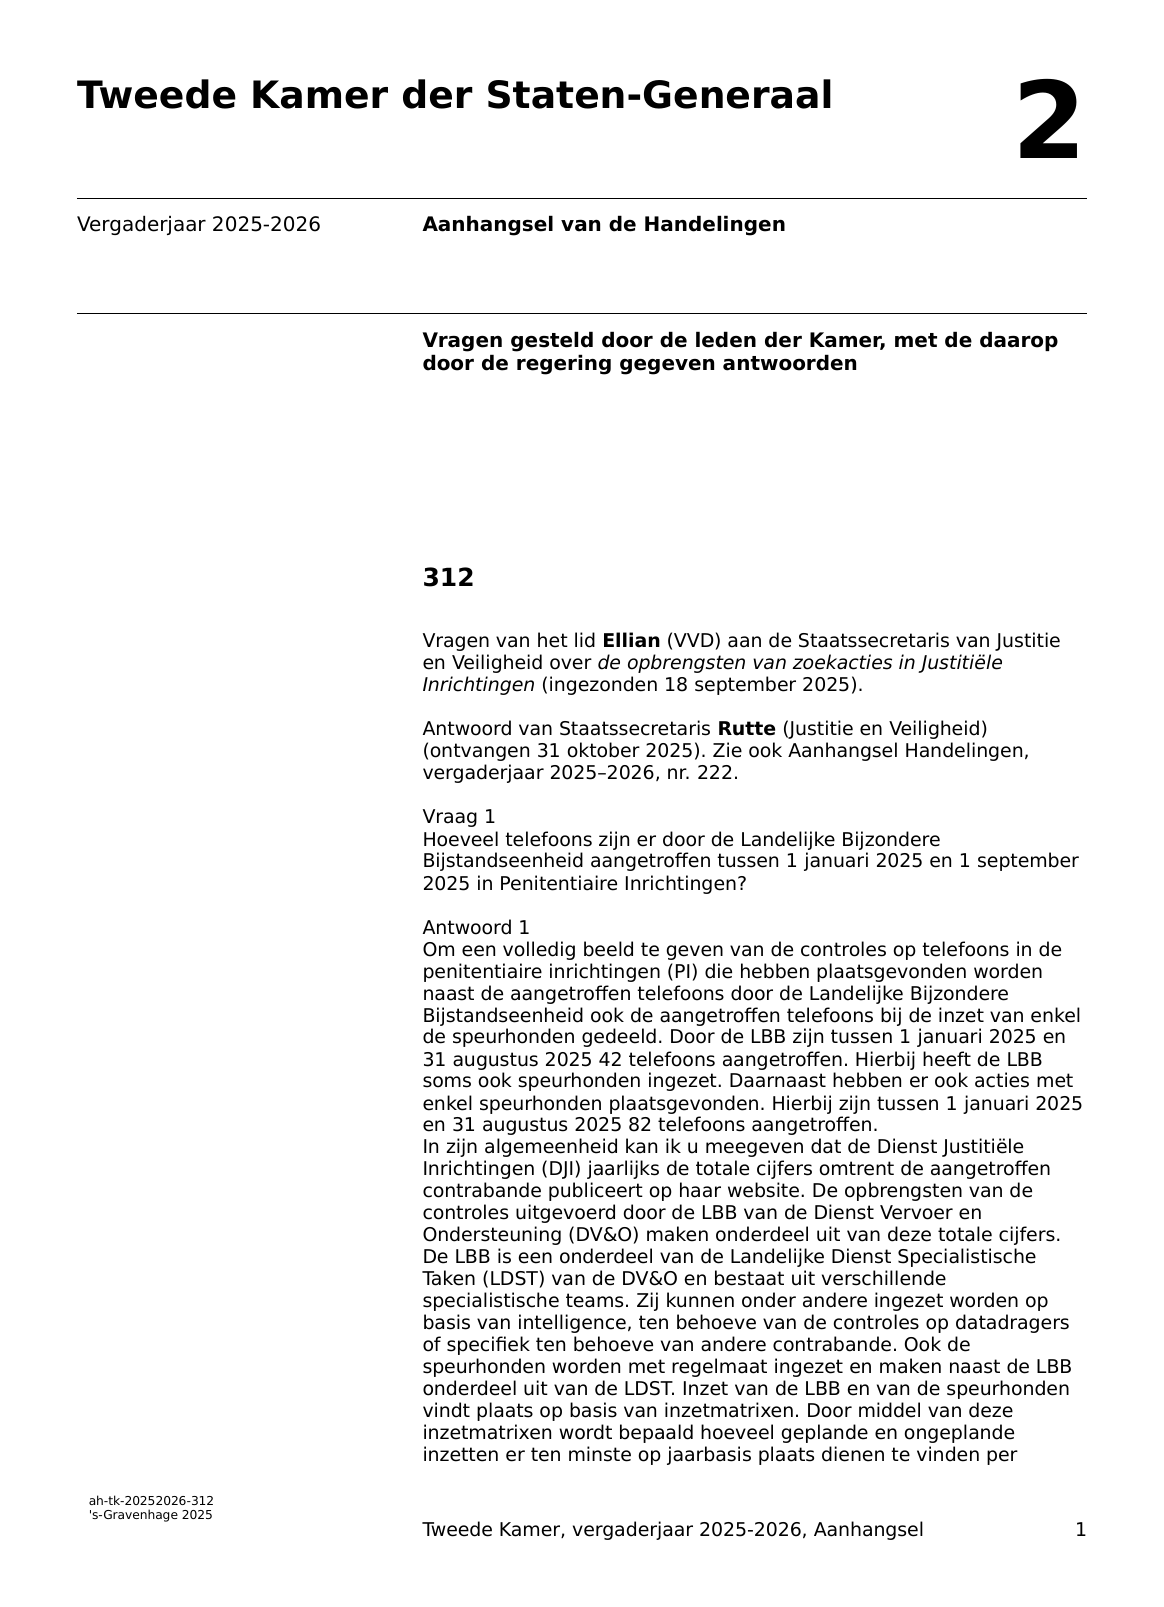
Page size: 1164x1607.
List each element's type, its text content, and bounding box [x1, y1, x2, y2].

table_cell Vergaderjaar 2025-2026 [77, 199, 422, 313]
text Hoeveel telefoons zijn er door de Landelijke Bijzondere Bijstandseenheid aangetroffen tussen 1 januari 2025 en 1 september 2025 in Penitentiaire Inrichtingen? [422, 828, 1087, 894]
text Antwoord 1 [422, 917, 1087, 938]
text 's-Gravenhage 2025 [88, 1508, 323, 1522]
text Vraag 1 [422, 806, 1087, 828]
text Vragen van het lid Ellian (VVD) aan de Staatssecretaris van Justitie en Veiligheid over de opbrengsten van zoekacties in Justitiële Inrichtingen (ingezonden 18 september 2025). [422, 630, 1087, 696]
table_header 2 [886, 59, 1087, 198]
table_cell Vragen gesteld door de leden der Kamer, met de daarop door de regering gegeven antwoorden [422, 314, 1087, 375]
text Antwoord van Staatssecretaris Rutte (Justitie en Veiligheid) (ontvangen 31 oktober 2025). Zie ook Aanhangsel Handelingen, vergaderjaar 2025–2026, nr. 222. [422, 718, 1087, 784]
table_header Tweede Kamer der Staten-Generaal [77, 59, 886, 198]
table_cell Aanhangsel van de Handelingen [422, 199, 1087, 313]
table_cell [77, 314, 422, 375]
text ah-tk-20252026-312 [88, 1494, 323, 1508]
text In zijn algemeenheid kan ik u meegeven dat de Dienst Justitiële Inrichtingen (DJI) jaarlijks de totale cijfers omtrent de aangetroffen contrabande publiceert op haar website. De opbrengsten van de controles uitgevoerd door de LBB van de Dienst Vervoer en Ondersteuning (DV&O) maken onderdeel uit van deze totale cijfers. [422, 1136, 1087, 1246]
text 312 [422, 563, 1087, 592]
text Om een volledig beeld te geven van de controles op telefoons in de penitentiaire inrichtingen (PI) die hebben plaatsgevonden worden naast de aangetroffen telefoons door de Landelijke Bijzondere Bijstandseenheid ook de aangetroffen telefoons bij de inzet van enkel de speurhonden gedeeld. Door de LBB zijn tussen 1 januari 2025 en 31 augustus 2025 42 telefoons aangetroffen. Hierbij heeft de LBB soms ook speurhonden ingezet. Daarnaast hebben er ook acties met enkel speurhonden plaatsgevonden. Hierbij zijn tussen 1 januari 2025 en 31 augustus 2025 82 telefoons aangetroffen. [422, 938, 1087, 1136]
text De LBB is een onderdeel van de Landelijke Dienst Specialistische Taken (LDST) van de DV&O en bestaat uit verschillende specialistische teams. Zij kunnen onder andere ingezet worden op basis van intelligence, ten behoeve van de controles op datadragers of specifiek ten behoeve van andere contrabande. Ook de speurhonden worden met regelmaat ingezet en maken naast de LBB onderdeel uit van de LDST. Inzet van de LBB en van de speurhonden vindt plaats op basis van inzetmatrixen. Door middel van deze inzetmatrixen wordt bepaald hoeveel geplande en ongeplande inzetten er ten minste op jaarbasis plaats dienen te vinden per [422, 1246, 1087, 1466]
